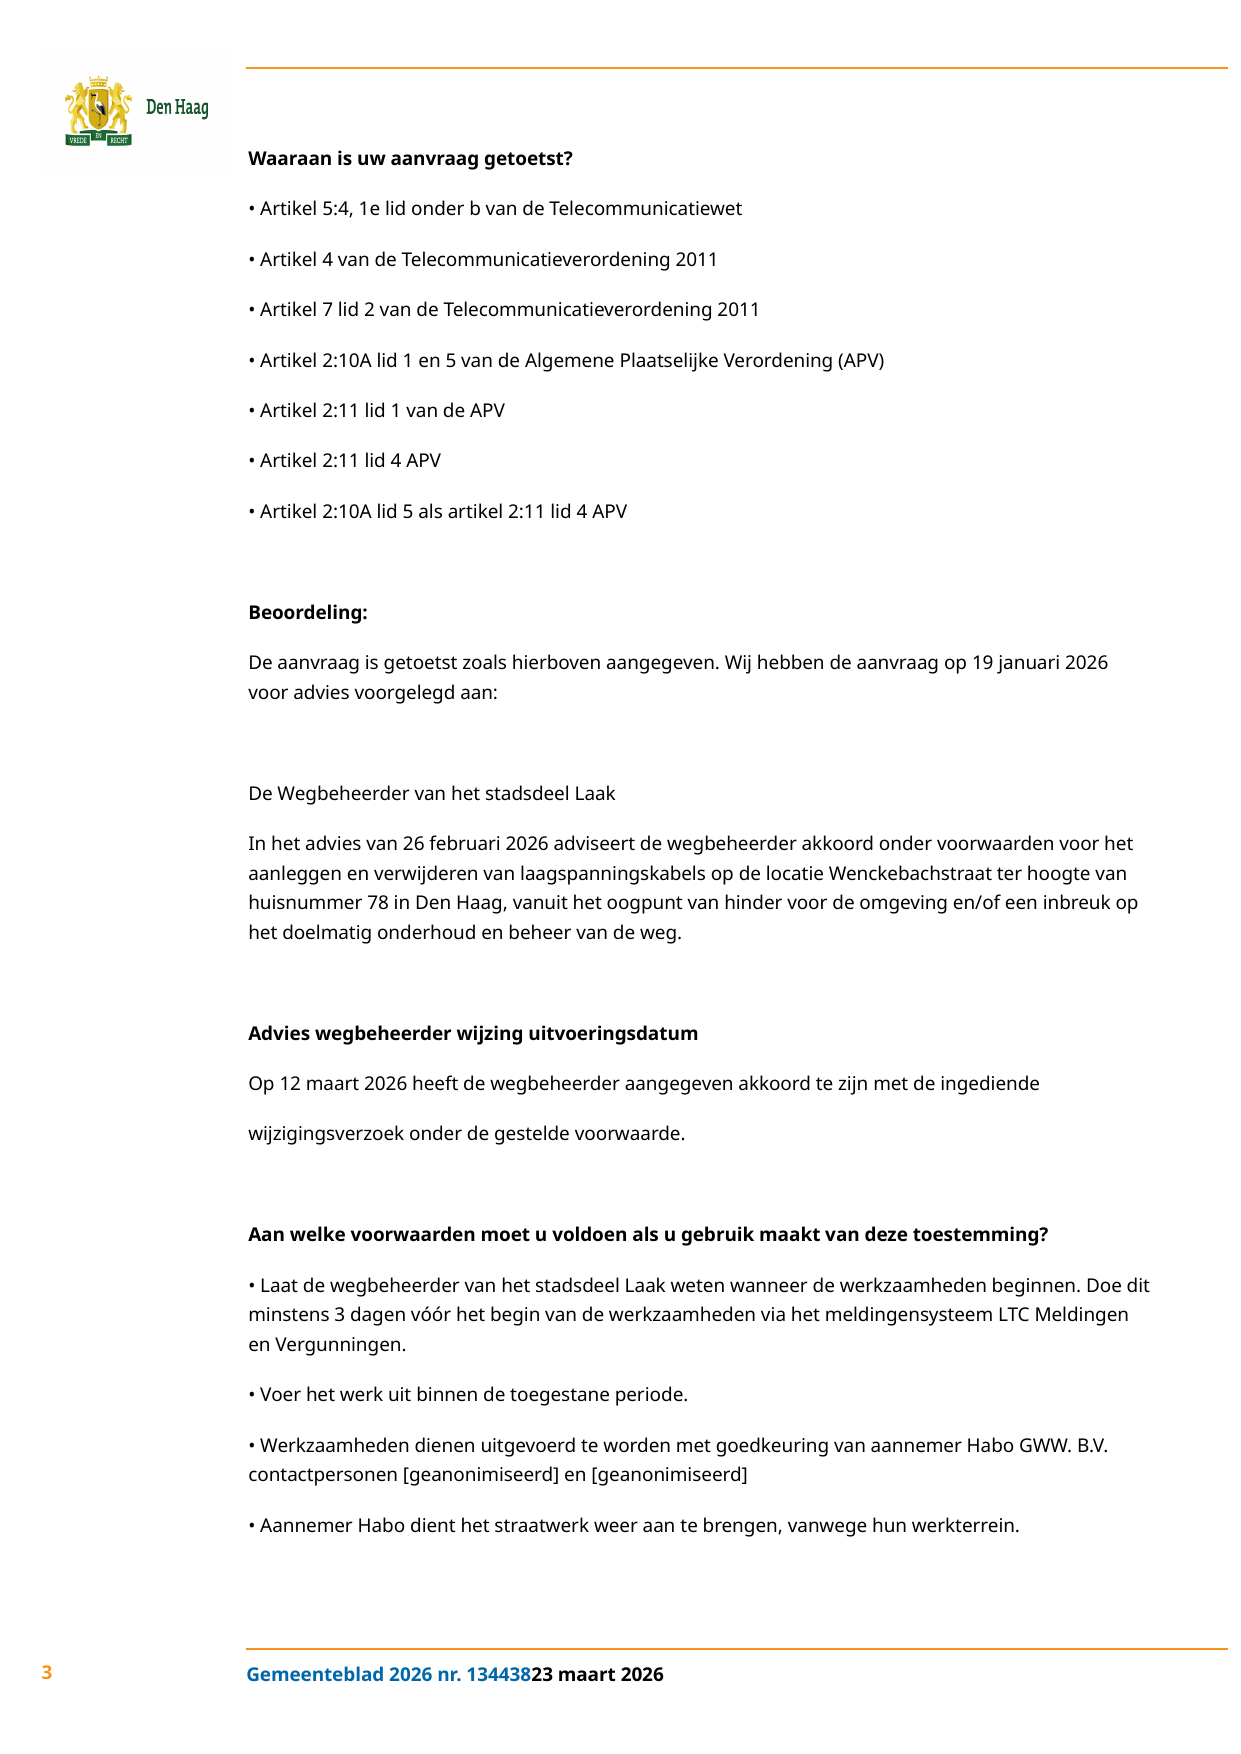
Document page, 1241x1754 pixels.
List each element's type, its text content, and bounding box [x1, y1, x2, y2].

text Op 12 maart 2026 heeft de wegbeheerder aangegeven akkoord te zijn met de ingediende [248, 1070, 1152, 1096]
text Aan welke voorwaarden moet u voldoen als u gebruik maakt van deze toestemming? [248, 1221, 1152, 1247]
text Waaraan is uw aanvraag getoetst? [248, 145, 1152, 171]
text wijzigingsverzoek onder de gestelde voorwaarde. [248, 1121, 1152, 1146]
text • Artikel 5:4, 1e lid onder b van de Telecommunicatiewet [248, 196, 1152, 221]
text Beoordeling: [248, 599, 1152, 625]
text • Artikel 7 lid 2 van de Telecommunicatieverordening 2011 [248, 296, 1152, 322]
text De Wegbeheerder van het stadsdeel Laak [248, 780, 1152, 806]
text • Artikel 2:11 lid 4 APV [248, 448, 1152, 473]
text • Artikel 2:10A lid 5 als artikel 2:11 lid 4 APV [248, 498, 1152, 524]
text De aanvraag is getoetst zoals hierboven aangegeven. Wij hebben de aanvraag op 19 januari 2026 voor advies voorgelegd aan: [248, 649, 1152, 705]
text • Werkzaamheden dienen uitgevoerd te worden met goedkeuring van aannemer Habo GWW. B.V. contactpersonen [geanonimiseerd] en [geanonimiseerd] [248, 1432, 1152, 1487]
text • Laat de wegbeheerder van het stadsdeel Laak weten wanneer de werkzaamheden beginnen. Doe dit minstens 3 dagen vóór het begin van de werkzaamheden via het meldingensysteem LTC Meldingen en Vergunningen. [248, 1272, 1152, 1357]
text In het advies van 26 februari 2026 adviseert de wegbeheerder akkoord onder voorwaarden voor het aanleggen en verwijderen van laagspanningskabels op de locatie Wenckebachstraat ter hoogte van huisnummer 78 in Den Haag, vanuit het oogpunt van hinder voor de omgeving en/of een inbreuk op het doelmatig onderhoud en beheer van de weg. [248, 830, 1152, 945]
text • Aannemer Habo dient het straatwerk weer aan te brengen, vanwege hun werkterrein. [248, 1512, 1152, 1538]
text • Voer het werk uit binnen de toegestane periode. [248, 1381, 1152, 1407]
text • Artikel 2:10A lid 1 en 5 van de Algemene Plaatselijke Verordening (APV) [248, 347, 1152, 373]
picture [41, 47, 231, 172]
text • Artikel 4 van de Telecommunicatieverordening 2011 [248, 246, 1152, 272]
text • Artikel 2:11 lid 1 van de APV [248, 397, 1152, 423]
text Advies wegbeheerder wijzing uitvoeringsdatum [248, 1020, 1152, 1046]
